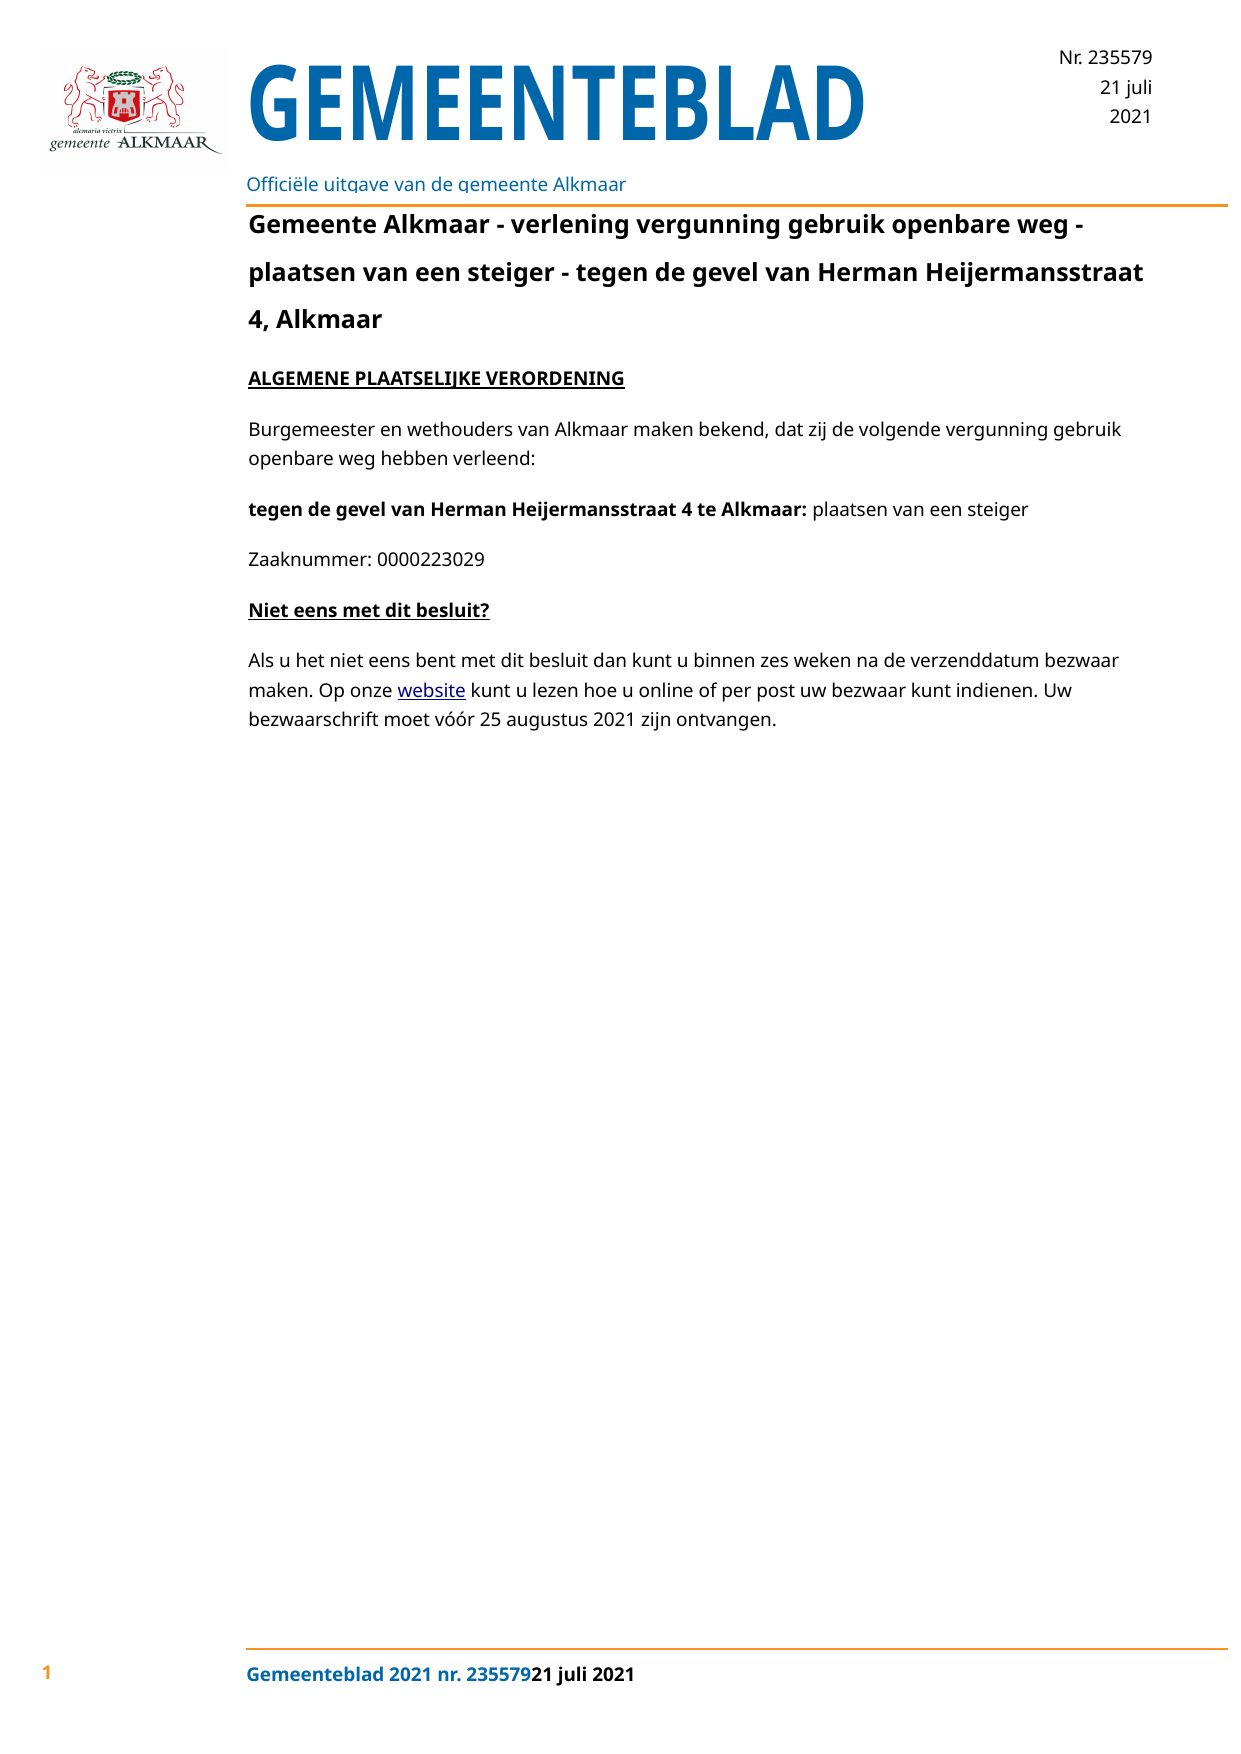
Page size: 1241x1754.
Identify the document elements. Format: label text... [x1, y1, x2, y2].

text ALGEMENE PLAATSELIJKE VERORDENING [248, 366, 1152, 391]
picture [41, 47, 231, 172]
text Als u het niet eens bent met dit besluit dan kunt u binnen zes weken na de verzenddatum bezwaar maken. Op onze website kunt u lezen hoe u online of per post uw bezwaar kunt indienen. Uw bezwaarschrift moet vóór 25 augustus 2021 zijn ontvangen. [248, 647, 1152, 732]
text tegen de gevel van Herman Heijermansstraat 4 te Alkmaar: plaatsen van een steiger [248, 496, 1152, 522]
text Zaaknummer: 0000223029 [248, 546, 1152, 572]
text Gemeente Alkmaar - verlening vergunning gebruik openbare weg - plaatsen van een steiger - tegen de gevel van Herman Heijermansstraat 4, Alkmaar [248, 207, 1152, 336]
text Burgemeester en wethouders van Alkmaar maken bekend, dat zij de volgende vergunning gebruik openbare weg hebben verleend: [248, 416, 1152, 471]
text Niet eens met dit besluit? [248, 597, 1152, 622]
